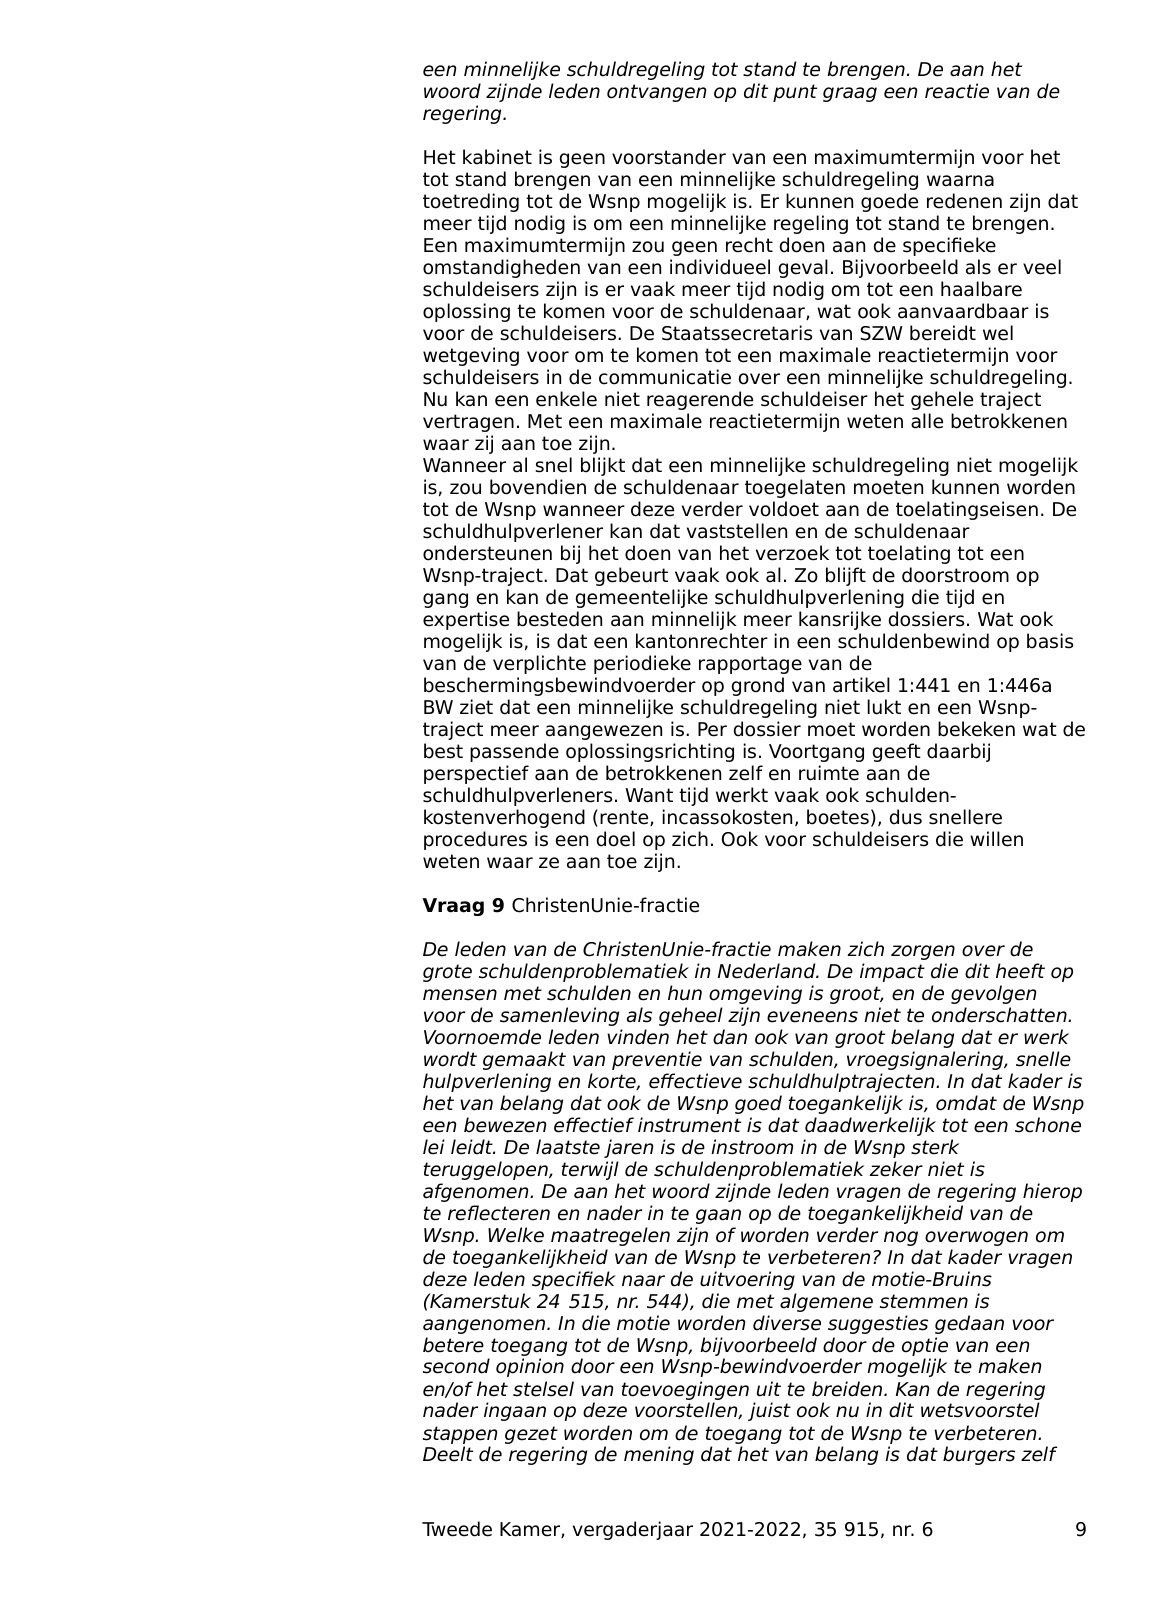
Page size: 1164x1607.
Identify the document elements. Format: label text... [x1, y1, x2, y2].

text een minnelijke schuldregeling tot stand te brengen. De aan het woord zijnde leden ontvangen op dit punt graag een reactie van de regering. [422, 59, 1087, 125]
text De leden van de ChristenUnie-fractie maken zich zorgen over de grote schuldenproblematiek in Nederland. De impact die dit heeft op mensen met schulden en hun omgeving is groot, en de gevolgen voor de samenleving als geheel zijn eveneens niet te onderschatten. Voornoemde leden vinden het dan ook van groot belang dat er werk wordt gemaakt van preventie van schulden, vroegsignalering, snelle hulpverlening en korte, effectieve schuldhulptrajecten. In dat kader is het van belang dat ook de Wsnp goed toegankelijk is, omdat de Wsnp een bewezen effectief instrument is dat daadwerkelijk tot een schone lei leidt. De laatste jaren is de instroom in de Wsnp sterk teruggelopen, terwijl de schuldenproblematiek zeker niet is afgenomen. De aan het woord zijnde leden vragen de regering hierop te reflecteren en nader in te gaan op de toegankelijkheid van de Wsnp. Welke maatregelen zijn of worden verder nog overwogen om de toegankelijkheid van de Wsnp te verbeteren? In dat kader vragen deze leden specifiek naar de uitvoering van de motie-Bruins (Kamerstuk 24 515, nr. 544), die met algemene stemmen is aangenomen. In die motie worden diverse suggesties gedaan voor betere toegang tot de Wsnp, bijvoorbeeld door de optie van een second opinion door een Wsnp-bewindvoerder mogelijk te maken en/of het stelsel van toevoegingen uit te breiden. Kan de regering nader ingaan op deze voorstellen, juist ook nu in dit wetsvoorstel stappen gezet worden om de toegang tot de Wsnp te verbeteren. Deelt de regering de mening dat het van belang is dat burgers zelf [422, 939, 1087, 1466]
text Wanneer al snel blijkt dat een minnelijke schuldregeling niet mogelijk is, zou bovendien de schuldenaar toegelaten moeten kunnen worden tot de Wsnp wanneer deze verder voldoet aan de toelatingseisen. De schuldhulpverlener kan dat vaststellen en de schuldenaar ondersteunen bij het doen van het verzoek tot toelating tot een Wsnp-traject. Dat gebeurt vaak ook al. Zo blijft de doorstroom op gang en kan de gemeentelijke schuldhulpverlening die tijd en expertise besteden aan minnelijk meer kansrijke dossiers. Wat ook mogelijk is, is dat een kantonrechter in een schuldenbewind op basis van de verplichte periodieke rapportage van de beschermingsbewindvoerder op grond van artikel 1:441 en 1:446a BW ziet dat een minnelijke schuldregeling niet lukt en een Wsnp-traject meer aangewezen is. Per dossier moet worden bekeken wat de best passende oplossingsrichting is. Voortgang geeft daarbij perspectief aan de betrokkenen zelf en ruimte aan de schuldhulpverleners. Want tijd werkt vaak ook schulden- kostenverhogend (rente, incassokosten, boetes), dus snellere procedures is een doel op zich. Ook voor schuldeisers die willen weten waar ze aan toe zijn. [422, 455, 1087, 872]
text Vraag 9 ChristenUnie-fractie [422, 895, 1087, 917]
text Het kabinet is geen voorstander van een maximumtermijn voor het tot stand brengen van een minnelijke schuldregeling waarna toetreding tot de Wsnp mogelijk is. Er kunnen goede redenen zijn dat meer tijd nodig is om een minnelijke regeling tot stand te brengen. Een maximumtermijn zou geen recht doen aan de specifieke omstandigheden van een individueel geval. Bijvoorbeeld als er veel schuldeisers zijn is er vaak meer tijd nodig om tot een haalbare oplossing te komen voor de schuldenaar, wat ook aanvaardbaar is voor de schuldeisers. De Staatssecretaris van SZW bereidt wel wetgeving voor om te komen tot een maximale reactietermijn voor schuldeisers in de communicatie over een minnelijke schuldregeling. Nu kan een enkele niet reagerende schuldeiser het gehele traject vertragen. Met een maximale reactietermijn weten alle betrokkenen waar zij aan toe zijn. [422, 147, 1087, 455]
